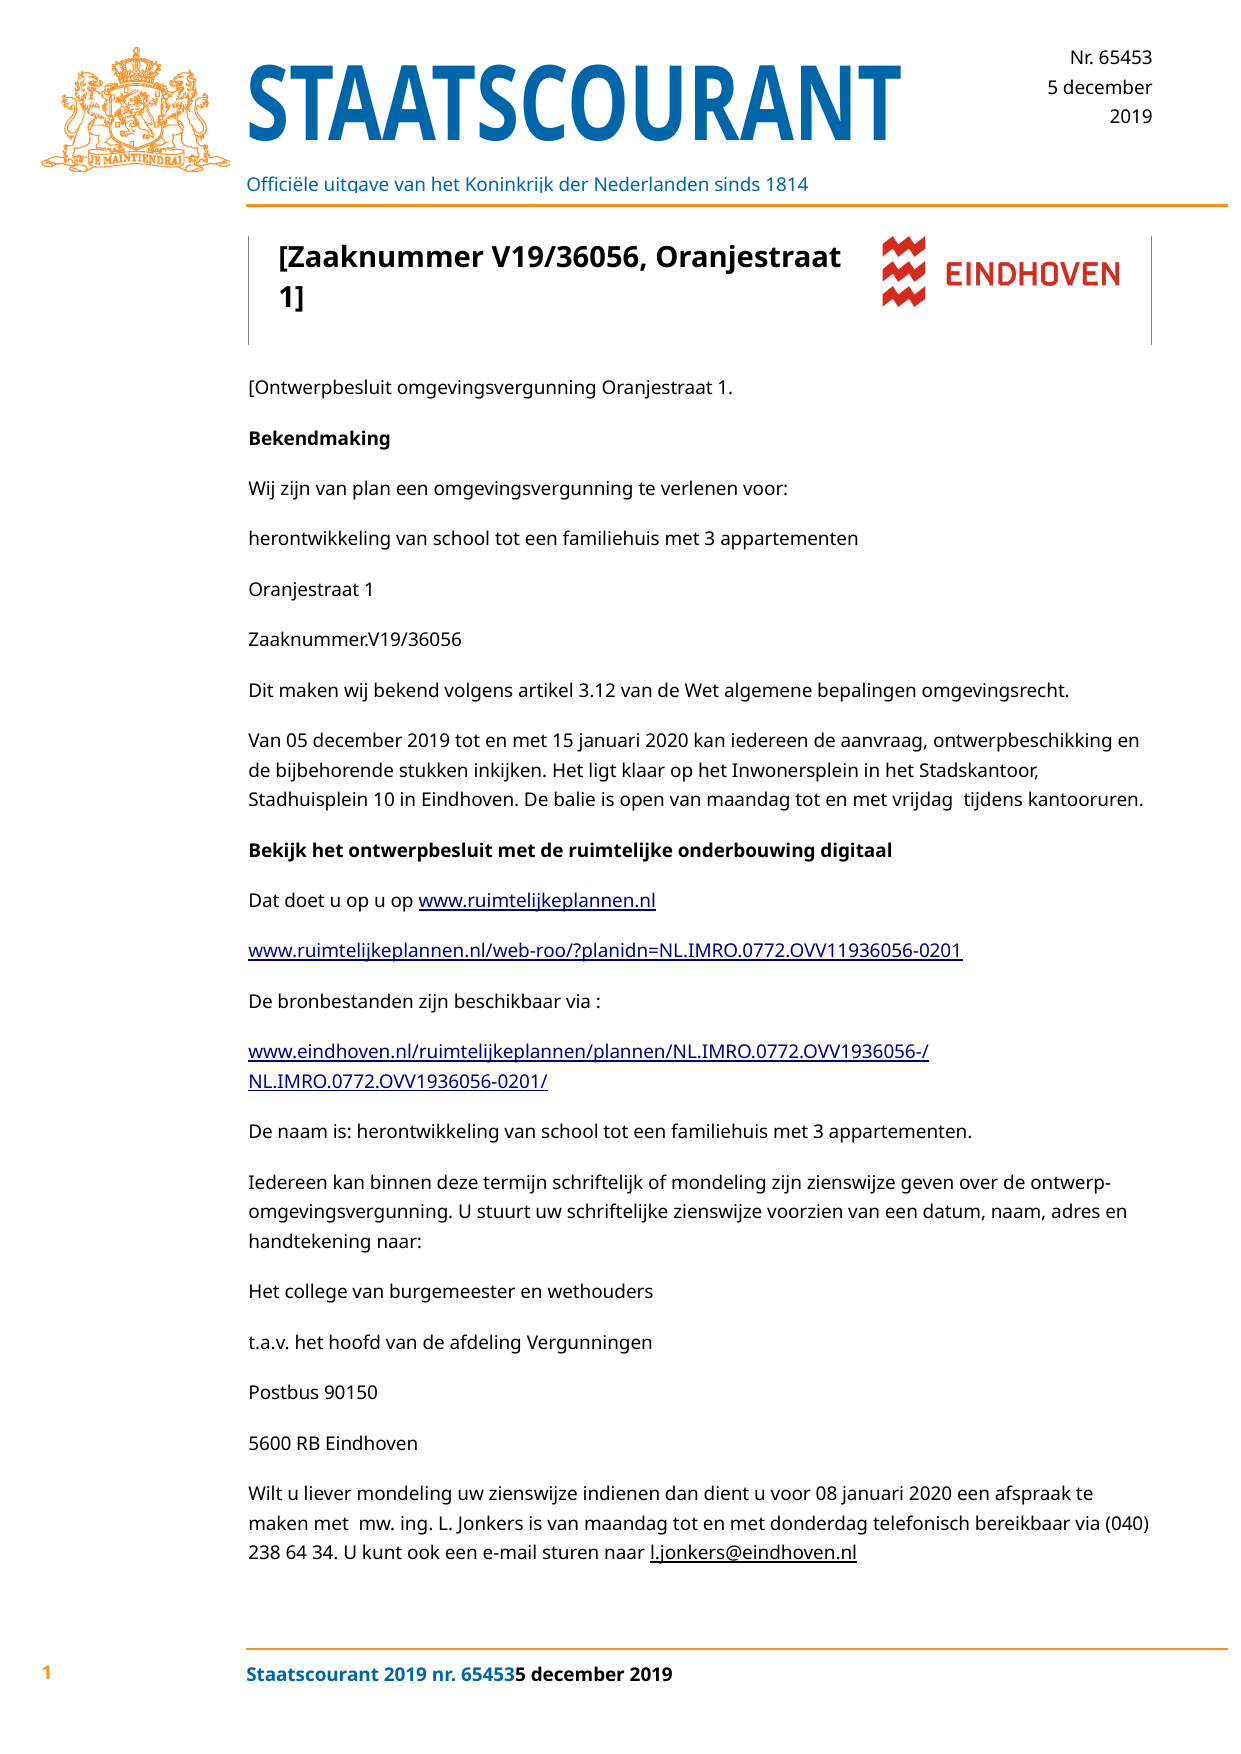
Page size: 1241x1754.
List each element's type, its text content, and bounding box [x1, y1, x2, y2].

text Zaaknummer.V19/36056 [248, 626, 1152, 652]
text herontwikkeling van school tot een familiehuis met 3 appartementen [248, 526, 1152, 551]
table_header [850, 236, 1151, 345]
text Wij zijn van plan een omgevingsvergunning te verlenen voor: [248, 475, 1152, 501]
text www.eindhoven.nl/ruimtelijkeplannen/plannen/NL.IMRO.0772.OVV1936056-/NL.IMRO.0772.OVV1936056-0201/ [248, 1038, 1152, 1094]
text 5600 RB Eindhoven [248, 1430, 1152, 1455]
text Bekendmaking [248, 425, 1152, 450]
table_header [Zaaknummer V19/36056, Oranjestraat 1] [249, 236, 850, 345]
text Wilt u liever mondeling uw zienswijze indienen dan dient u voor 08 januari 2020 een afspraak te maken met mw. ing. L. Jonkers is van maandag tot en met donderdag telefonisch bereikbaar via (040) 238 64 34. U kunt ook een e-mail sturen naar l.jonkers@eindhoven.nl [248, 1480, 1152, 1565]
text De bronbestanden zijn beschikbaar via : [248, 988, 1152, 1014]
text De naam is: herontwikkeling van school tot een familiehuis met 3 appartementen. [248, 1118, 1152, 1144]
text Oranjestraat 1 [248, 576, 1152, 602]
picture [882, 236, 1119, 307]
text www.ruimtelijkeplannen.nl/web-roo/?planidn=NL.IMRO.0772.OVV11936056-0201 [248, 938, 1152, 963]
text Iedereen kan binnen deze termijn schriftelijk of mondeling zijn zienswijze geven over de ontwerp-omgevingsvergunning. U stuurt uw schriftelijke zienswijze voorzien van een datum, naam, adres en handtekening naar: [248, 1169, 1152, 1254]
text Postbus 90150 [248, 1379, 1152, 1405]
text Van 05 december 2019 tot en met 15 januari 2020 kan iedereen de aanvraag, ontwerpbeschikking en de bijbehorende stukken inkijken. Het ligt klaar op het Inwonersplein in het Stadskantoor, Stadhuisplein 10 in Eindhoven. De balie is open van maandag tot en met vrijdag tijdens kantooruren. [248, 727, 1152, 812]
text Dit maken wij bekend volgens artikel 3.12 van de Wet algemene bepalingen omgevingsrecht. [248, 677, 1152, 702]
text Het college van burgemeester en wethouders [248, 1278, 1152, 1304]
picture [41, 47, 231, 172]
text Dat doet u op u op www.ruimtelijkeplannen.nl [248, 887, 1152, 913]
text [Ontwerpbesluit omgevingsvergunning Oranjestraat 1. [248, 374, 1152, 400]
text Bekijk het ontwerpbesluit met de ruimtelijke onderbouwing digitaal [248, 837, 1152, 862]
text t.a.v. het hoofd van de afdeling Vergunningen [248, 1329, 1152, 1354]
